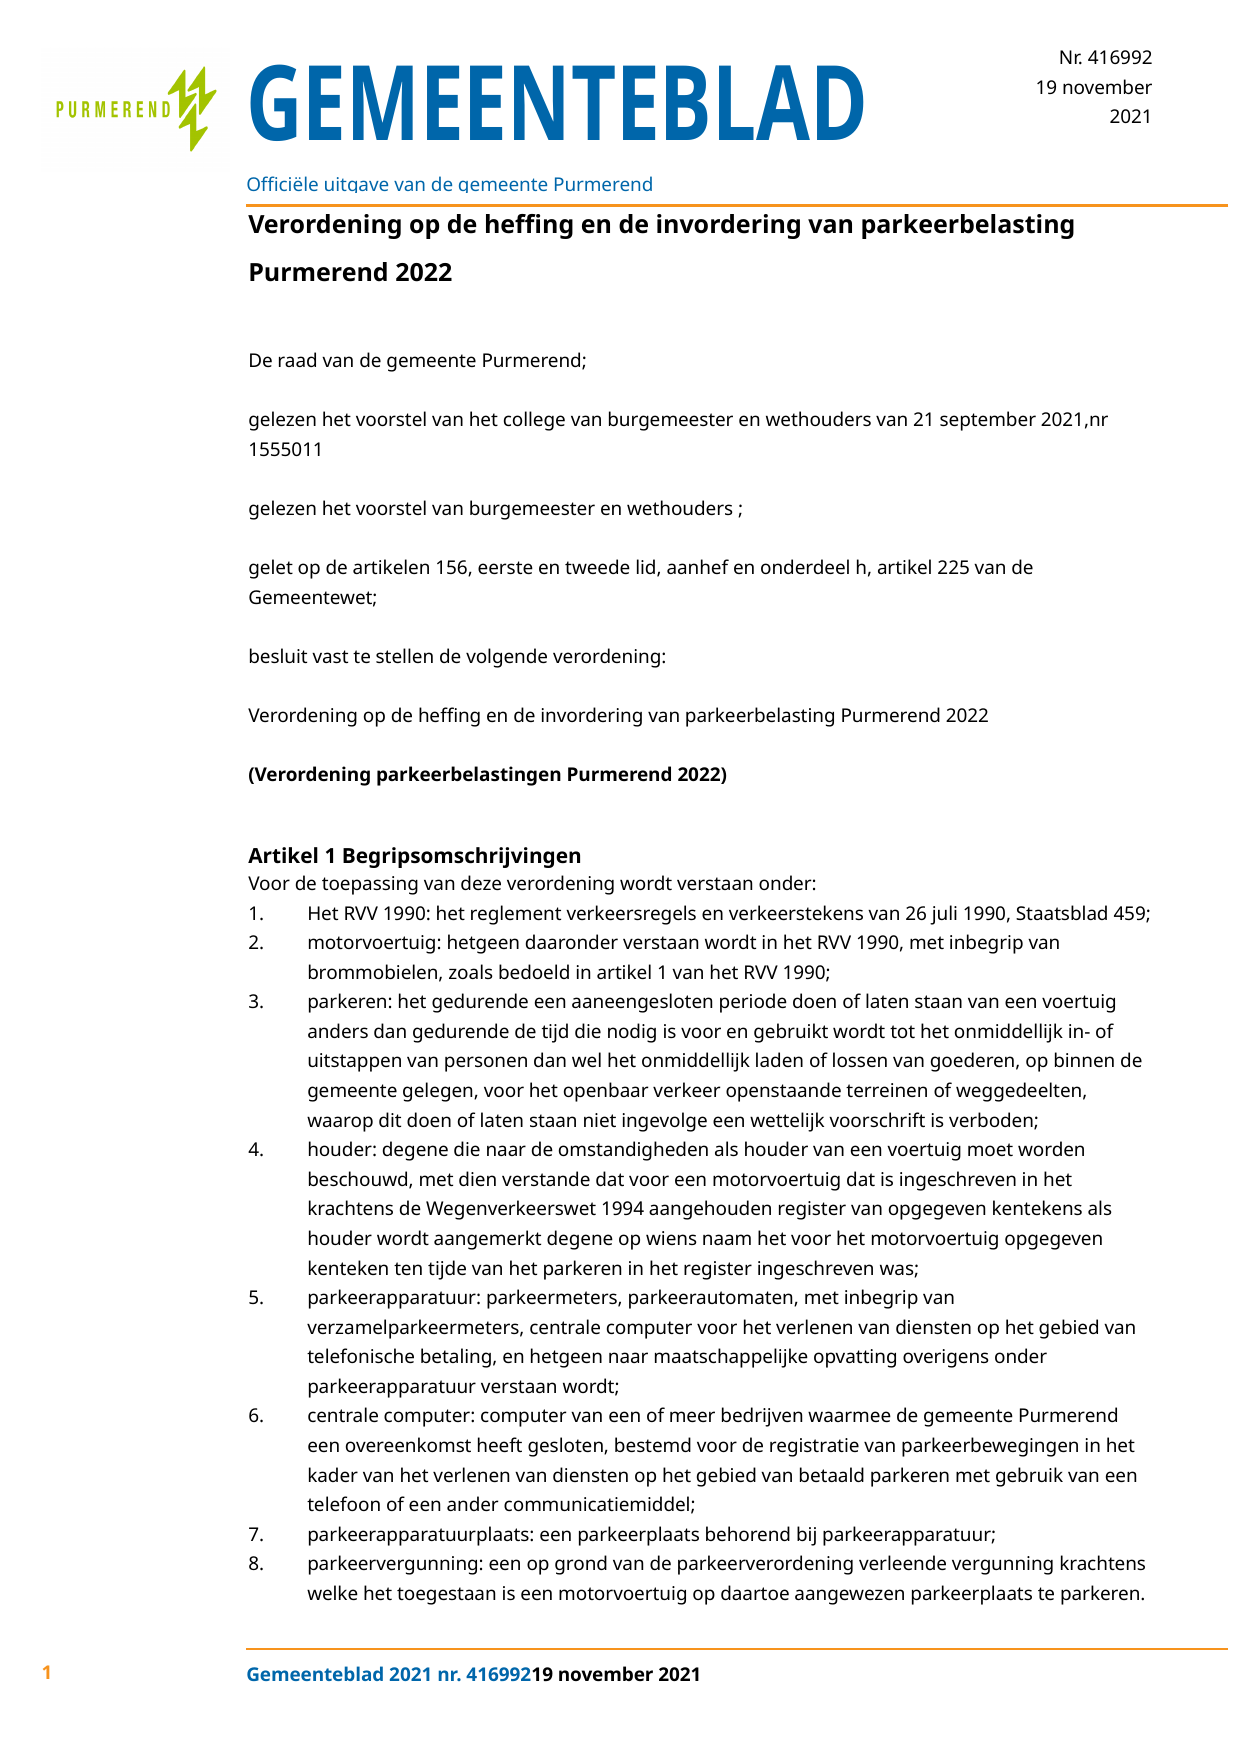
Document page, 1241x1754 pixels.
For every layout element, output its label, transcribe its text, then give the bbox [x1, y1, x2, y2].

text besluit vast te stellen de volgende verordening: [248, 643, 1152, 669]
list centrale computer: computer van een of meer bedrijven waarmee de gemeente Purmerend een overeenkomst heeft gesloten, bestemd voor de registratie van parkeerbewegingen in het kader van het verlenen van diensten op het gebied van betaald parkeren met gebruik van een telefoon of een ander communicatiemiddel; [248, 1403, 1152, 1517]
picture [41, 47, 231, 172]
list Het RVV 1990: het reglement verkeersregels en verkeerstekens van 26 juli 1990, Staatsblad 459; [248, 900, 1152, 925]
list motorvoertuig: hetgeen daaronder verstaan wordt in het RVV 1990, met inbegrip van brommobielen, zoals bedoeld in artikel 1 van het RVV 1990; [248, 929, 1152, 984]
list parkeervergunning: een op grond van de parkeerverordening verleende vergunning krachtens welke het toegestaan is een motorvoertuig op daartoe aangewezen parkeerplaats te parkeren. [248, 1551, 1152, 1606]
text Verordening op de heffing en de invordering van parkeerbelasting Purmerend 2022 [248, 207, 1152, 288]
list parkeerapparatuur: parkeermeters, parkeerautomaten, met inbegrip van verzamelparkeermeters, centrale computer voor het verlenen van diensten op het gebied van telefonische betaling, en hetgeen naar maatschappelijke opvatting overigens onder parkeerapparatuur verstaan wordt; [248, 1284, 1152, 1399]
text gelezen het voorstel van het college van burgemeester en wethouders van 21 september 2021,nr 1555011 [248, 407, 1152, 462]
text De raad van de gemeente Purmerend; [248, 347, 1152, 373]
list houder: degene die naar de omstandigheden als houder van een voertuig moet worden beschouwd, met dien verstande dat voor een motorvoertuig dat is ingeschreven in het krachtens de Wegenverkeerswet 1994 aangehouden register van opgegeven kentekens als houder wordt aangemerkt degene op wiens naam het voor het motorvoertuig opgegeven kenteken ten tijde van het parkeren in het register ingeschreven was; [248, 1136, 1152, 1280]
text (Verordening parkeerbelastingen Purmerend 2022) [248, 762, 1152, 787]
text Voor de toepassing van deze verordening wordt verstaan onder: [248, 870, 1152, 896]
list parkeren: het gedurende een aaneengesloten periode doen of laten staan van een voertuig anders dan gedurende de tijd die nodig is voor en gebruikt wordt tot het onmiddellijk in- of uitstappen van personen dan wel het onmiddellijk laden of lossen van goederen, op binnen de gemeente gelegen, voor het openbaar verkeer openstaande terreinen of weggedeelten, waarop dit doen of laten staan niet ingevolge een wettelijk voorschrift is verboden; [248, 988, 1152, 1132]
list parkeerapparatuurplaats: een parkeerplaats behorend bij parkeerapparatuur; [248, 1521, 1152, 1547]
text Artikel 1 Begripsomschrijvingen [248, 842, 1152, 870]
text Verordening op de heffing en de invordering van parkeerbelasting Purmerend 2022 [248, 702, 1152, 728]
text gelezen het voorstel van burgemeester en wethouders ; [248, 495, 1152, 521]
text gelet op de artikelen 156, eerste en tweede lid, aanhef en onderdeel h, artikel 225 van de Gemeentewet; [248, 554, 1152, 610]
